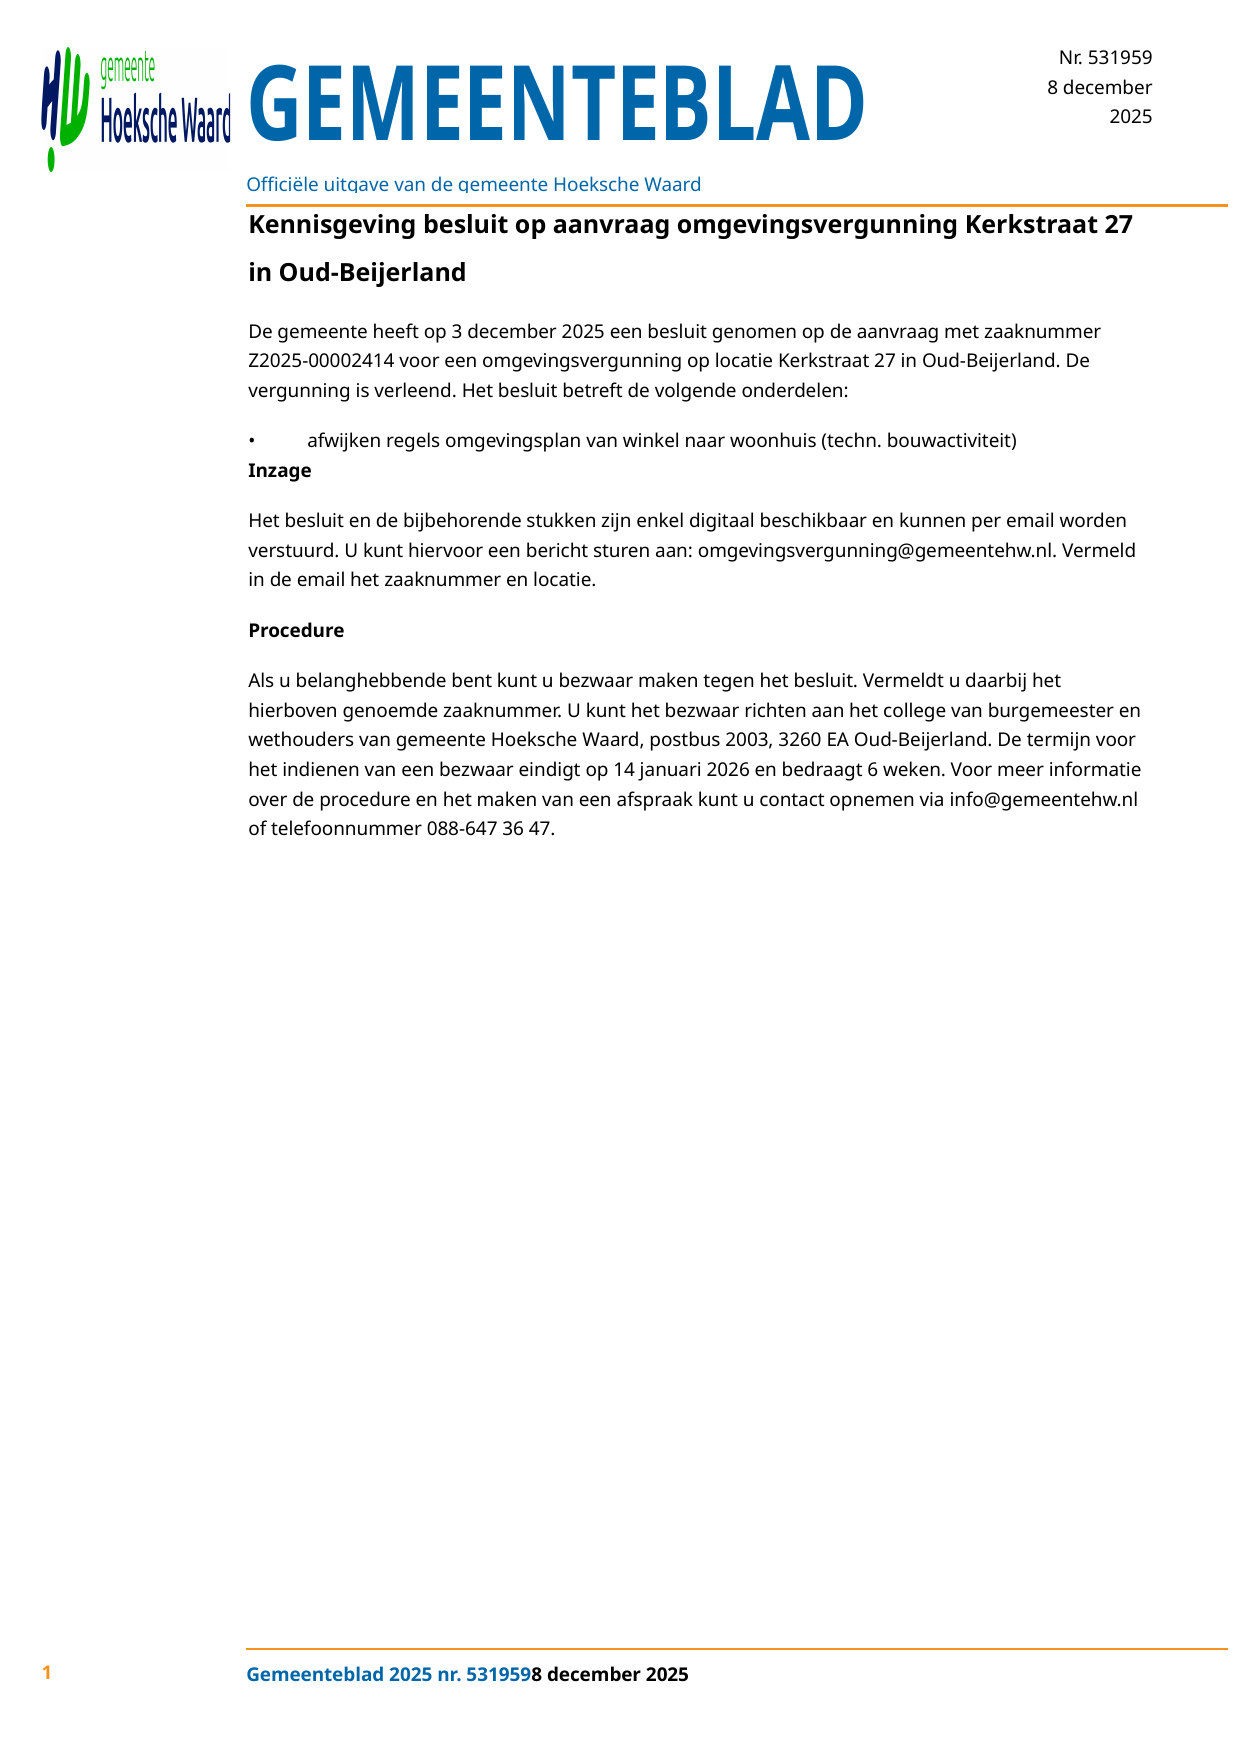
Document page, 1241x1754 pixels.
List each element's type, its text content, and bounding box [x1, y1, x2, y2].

text Als u belanghebbende bent kunt u bezwaar maken tegen het besluit. Vermeldt u daarbij het hierboven genoemde zaaknummer. U kunt het bezwaar richten aan het college van burgemeester en wethouders van gemeente Hoeksche Waard, postbus 2003, 3260 EA Oud-Beijerland. De termijn voor het indienen van een bezwaar eindigt op 14 januari 2026 en bedraagt 6 weken. Voor meer informatie over de procedure en het maken van een afspraak kunt u contact opnemen via info@gemeentehw.nl of telefoonnummer 088-647 36 47. [248, 667, 1152, 841]
picture [41, 47, 231, 172]
text Procedure [248, 617, 1152, 643]
text Inzage [248, 457, 1152, 483]
text Het besluit en de bijbehorende stukken zijn enkel digitaal beschikbaar en kunnen per email worden verstuurd. U kunt hiervoor een bericht sturen aan: omgevingsvergunning@gemeentehw.nl. Vermeld in de email het zaaknummer en locatie. [248, 507, 1152, 592]
list afwijken regels omgevingsplan van winkel naar woonhuis (techn. bouwactiviteit) [248, 427, 1152, 453]
text Kennisgeving besluit op aanvraag omgevingsvergunning Kerkstraat 27 in Oud-Beijerland [248, 207, 1152, 288]
text De gemeente heeft op 3 december 2025 een besluit genomen op de aanvraag met zaaknummer Z2025-00002414 voor een omgevingsvergunning op locatie Kerkstraat 27 in Oud-Beijerland. De vergunning is verleend. Het besluit betreft de volgende onderdelen: [248, 318, 1152, 403]
